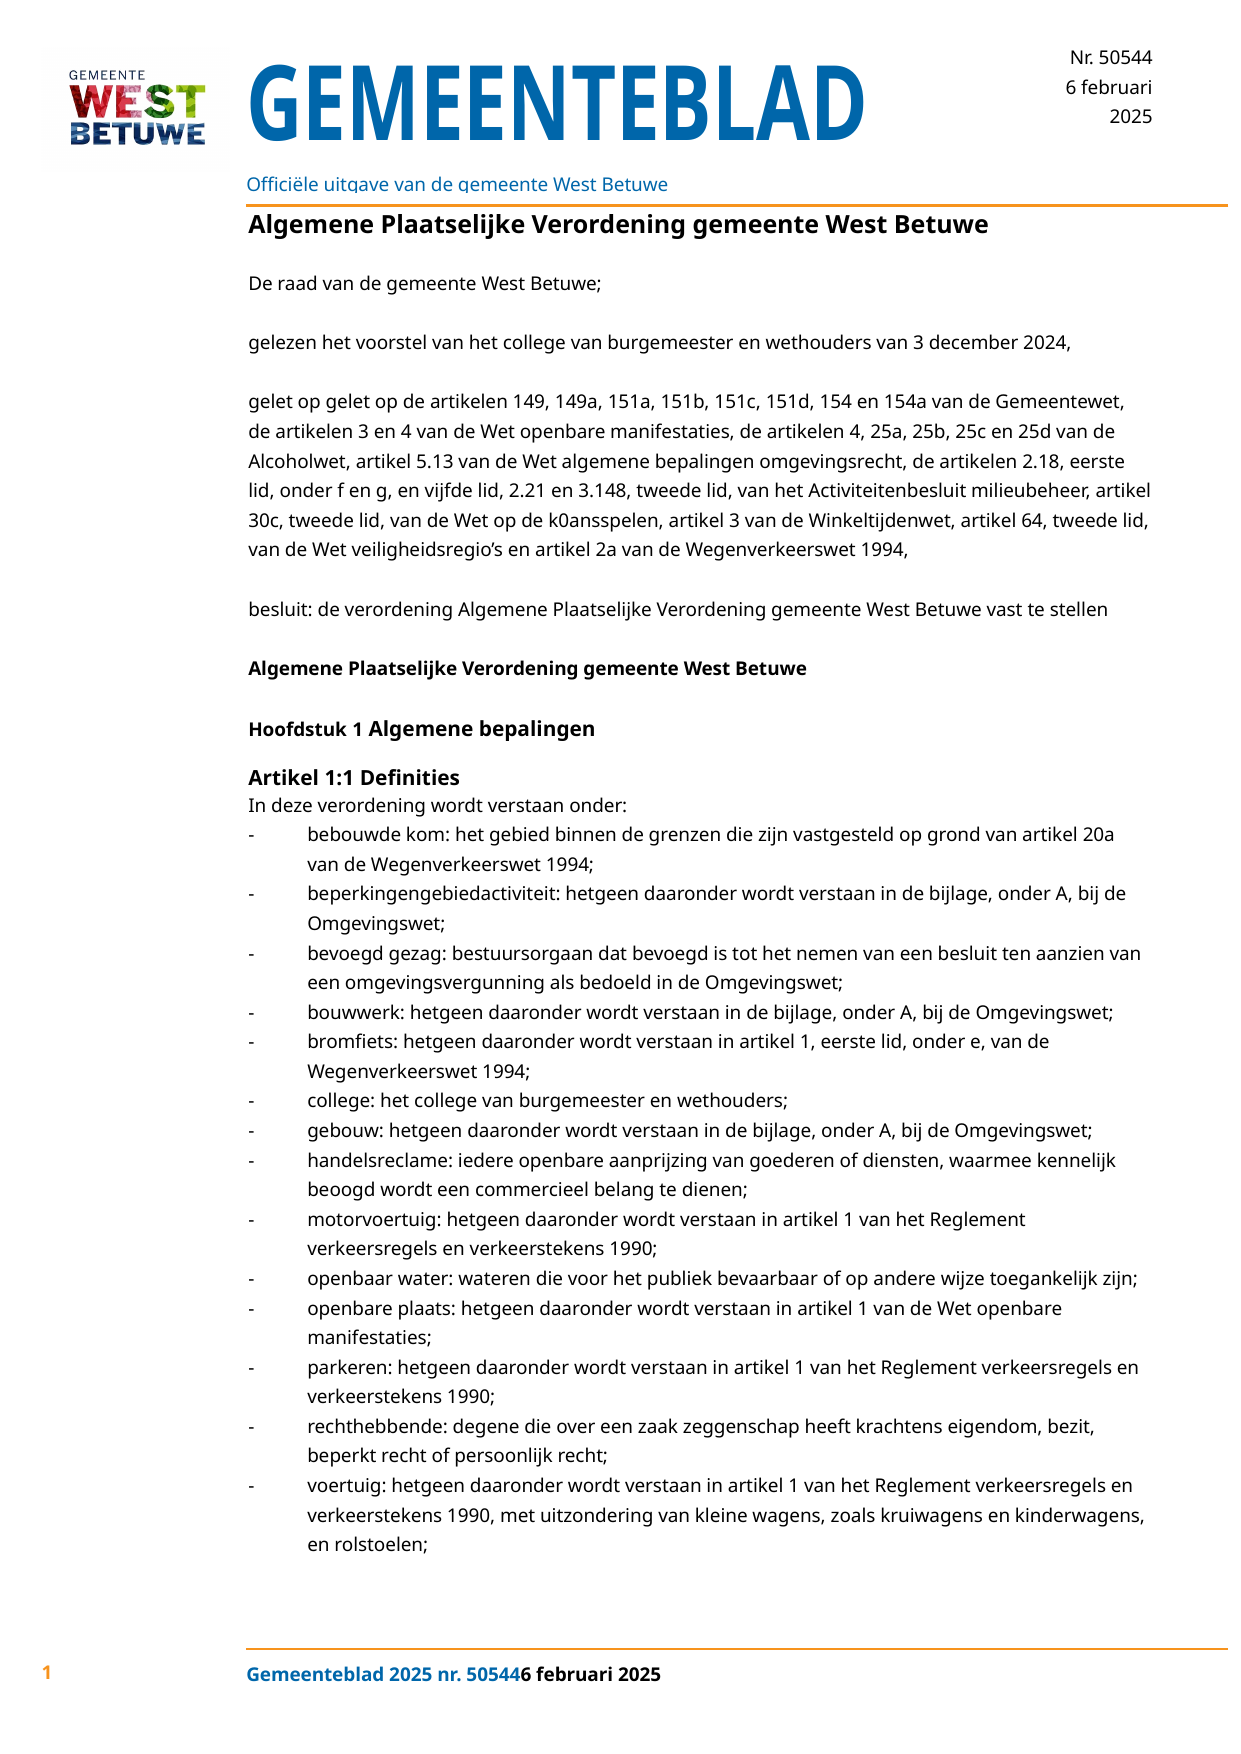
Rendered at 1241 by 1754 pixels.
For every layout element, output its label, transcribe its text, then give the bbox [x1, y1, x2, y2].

text gelezen het voorstel van het college van burgemeester en wethouders van 3 december 2024, [248, 329, 1152, 355]
text De raad van de gemeente West Betuwe; [248, 270, 1152, 296]
list bouwwerk: hetgeen daaronder wordt verstaan in de bijlage, onder A, bij de Omgevingswet; [248, 999, 1152, 1024]
list openbare plaats: hetgeen daaronder wordt verstaan in artikel 1 van de Wet openbare manifestaties; [248, 1295, 1152, 1350]
text Algemene Plaatselijke Verordening gemeente West Betuwe [248, 207, 1152, 241]
picture [41, 47, 231, 172]
list bebouwde kom: het gebied binnen de grenzen die zijn vastgesteld op grond van artikel 20a van de Wegenverkeerswet 1994; [248, 821, 1152, 877]
list bromfiets: hetgeen daaronder wordt verstaan in artikel 1, eerste lid, onder e, van de Wegenverkeerswet 1994; [248, 1028, 1152, 1084]
text Hoofdstuk 1 Algemene bepalingen [248, 714, 1152, 742]
text In deze verordening wordt verstaan onder: [248, 792, 1152, 817]
list gebouw: hetgeen daaronder wordt verstaan in de bijlage, onder A, bij de Omgevingswet; [248, 1117, 1152, 1143]
list motorvoertuig: hetgeen daaronder wordt verstaan in artikel 1 van het Reglement verkeersregels en verkeerstekens 1990; [248, 1206, 1152, 1261]
list parkeren: hetgeen daaronder wordt verstaan in artikel 1 van het Reglement verkeersregels en verkeerstekens 1990; [248, 1354, 1152, 1409]
list handelsreclame: iedere openbare aanprijzing van goederen of diensten, waarmee kennelijk beoogd wordt een commercieel belang te dienen; [248, 1147, 1152, 1202]
list bevoegd gezag: bestuursorgaan dat bevoegd is tot het nemen van een besluit ten aanzien van een omgevingsvergunning als bedoeld in de Omgevingswet; [248, 940, 1152, 995]
text besluit: de verordening Algemene Plaatselijke Verordening gemeente West Betuwe vast te stellen [248, 596, 1152, 621]
text Artikel 1:1 Definities [248, 763, 1152, 792]
list beperkingengebiedactiviteit: hetgeen daaronder wordt verstaan in de bijlage, onder A, bij de Omgevingswet; [248, 881, 1152, 936]
list rechthebbende: degene die over een zaak zeggenschap heeft krachtens eigendom, bezit, beperkt recht of persoonlijk recht; [248, 1413, 1152, 1468]
list voertuig: hetgeen daaronder wordt verstaan in artikel 1 van het Reglement verkeersregels en verkeerstekens 1990, met uitzondering van kleine wagens, zoals kruiwagens en kinderwagens, en rolstoelen; [248, 1472, 1152, 1557]
list openbaar water: wateren die voor het publiek bevaarbaar of op andere wijze toegankelijk zijn; [248, 1265, 1152, 1291]
list college: het college van burgemeester en wethouders; [248, 1088, 1152, 1113]
text gelet op gelet op de artikelen 149, 149a, 151a, 151b, 151c, 151d, 154 en 154a van de Gemeentewet, de artikelen 3 en 4 van de Wet openbare manifestaties, de artikelen 4, 25a, 25b, 25c en 25d van de Alcoholwet, artikel 5.13 van de Wet algemene bepalingen omgevingsrecht, de artikelen 2.18, eerste lid, onder f en g, en vijfde lid, 2.21 en 3.148, tweede lid, van het Activiteitenbesluit milieubeheer, artikel 30c, tweede lid, van de Wet op de k0ansspelen, artikel 3 van de Winkeltijdenwet, artikel 64, tweede lid, van de Wet veiligheidsregio’s en artikel 2a van de Wegenverkeerswet 1994, [248, 389, 1152, 562]
text Algemene Plaatselijke Verordening gemeente West Betuwe [248, 655, 1152, 681]
